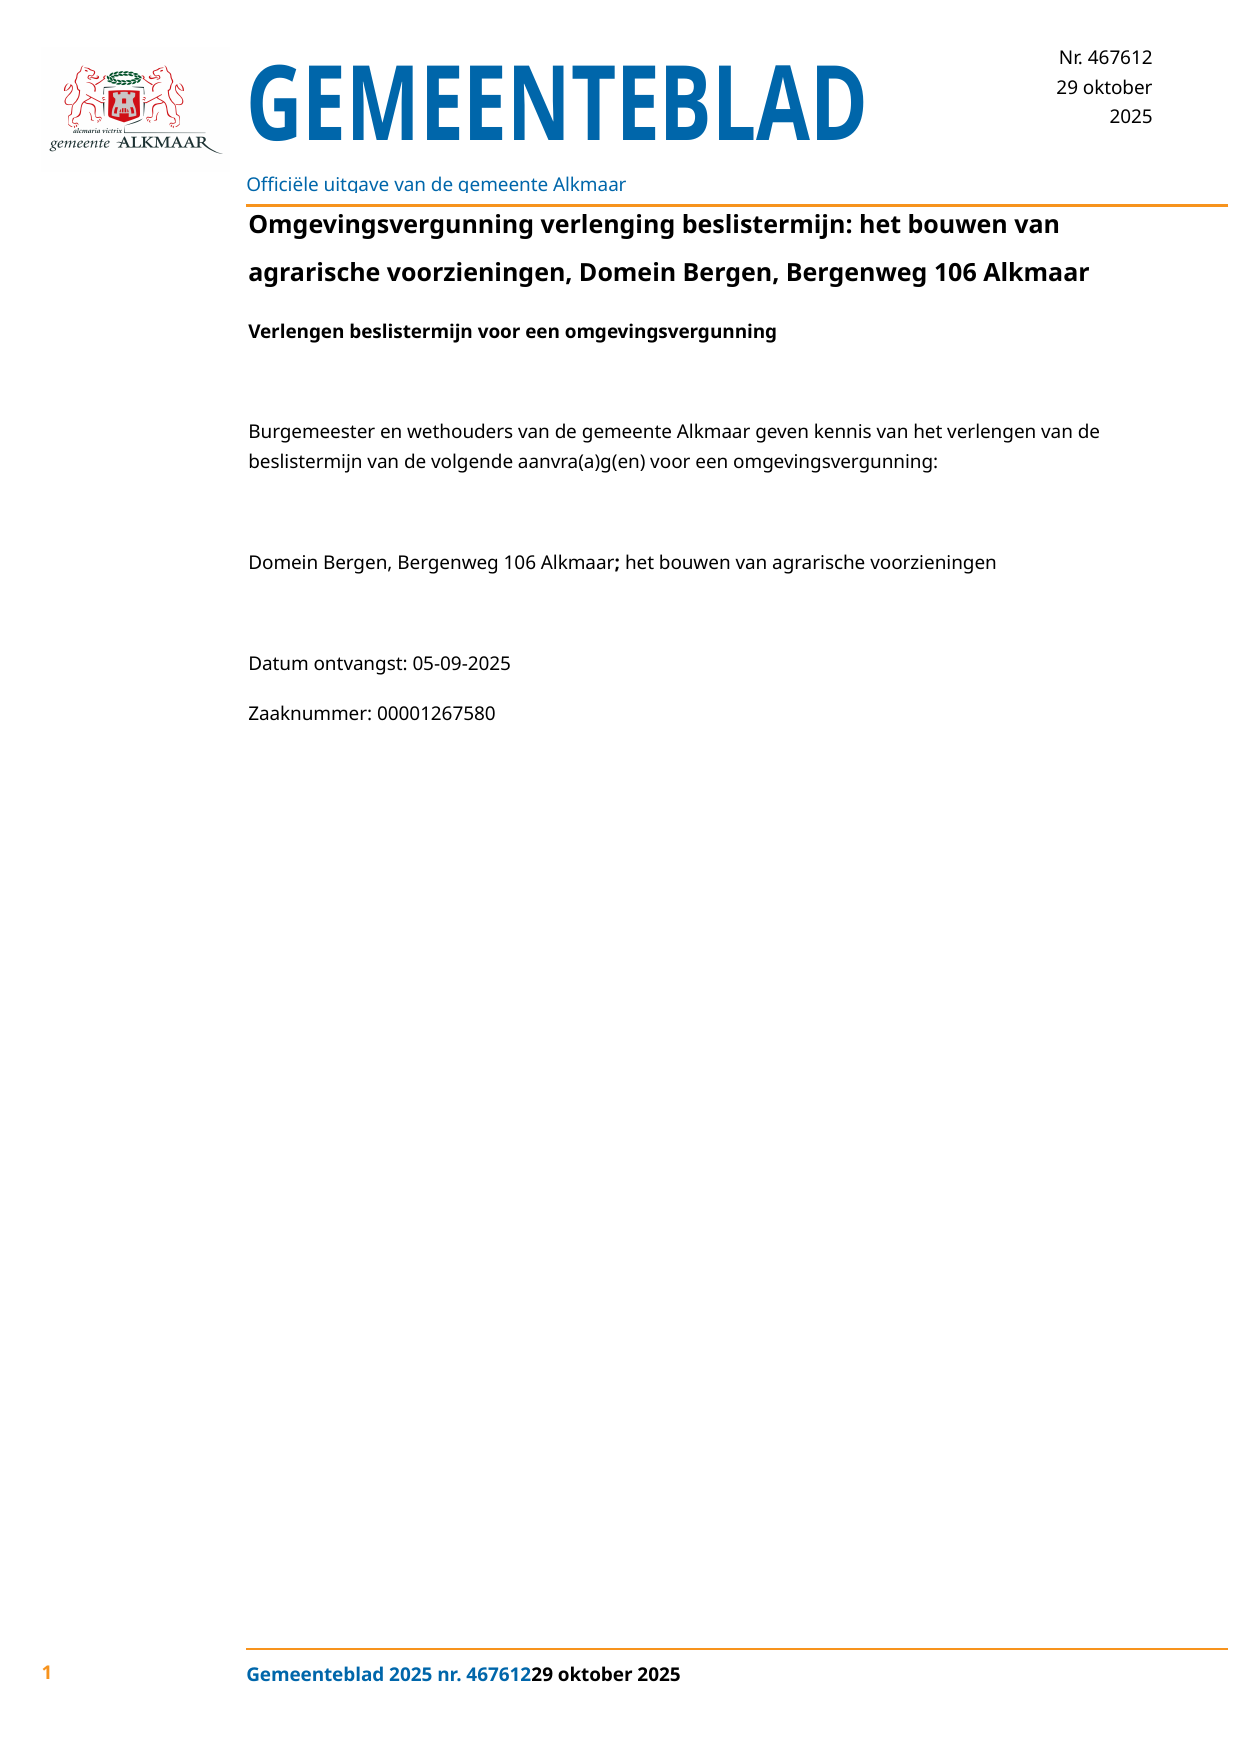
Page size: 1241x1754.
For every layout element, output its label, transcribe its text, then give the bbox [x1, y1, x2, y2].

text Burgemeester en wethouders van de gemeente Alkmaar geven kennis van het verlengen van de beslistermijn van de volgende aanvra(a)g(en) voor een omgevingsvergunning: [248, 419, 1152, 474]
picture [41, 47, 231, 172]
text Domein Bergen, Bergenweg 106 Alkmaar; het bouwen van agrarische voorzieningen [248, 549, 1152, 575]
text Verlengen beslistermijn voor een omgevingsvergunning [248, 318, 1152, 344]
text Zaaknummer: 00001267580 [248, 700, 1152, 726]
text Omgevingsvergunning verlenging beslistermijn: het bouwen van agrarische voorzieningen, Domein Bergen, Bergenweg 106 Alkmaar [248, 207, 1152, 288]
text Datum ontvangst: 05-09-2025 [248, 650, 1152, 676]
